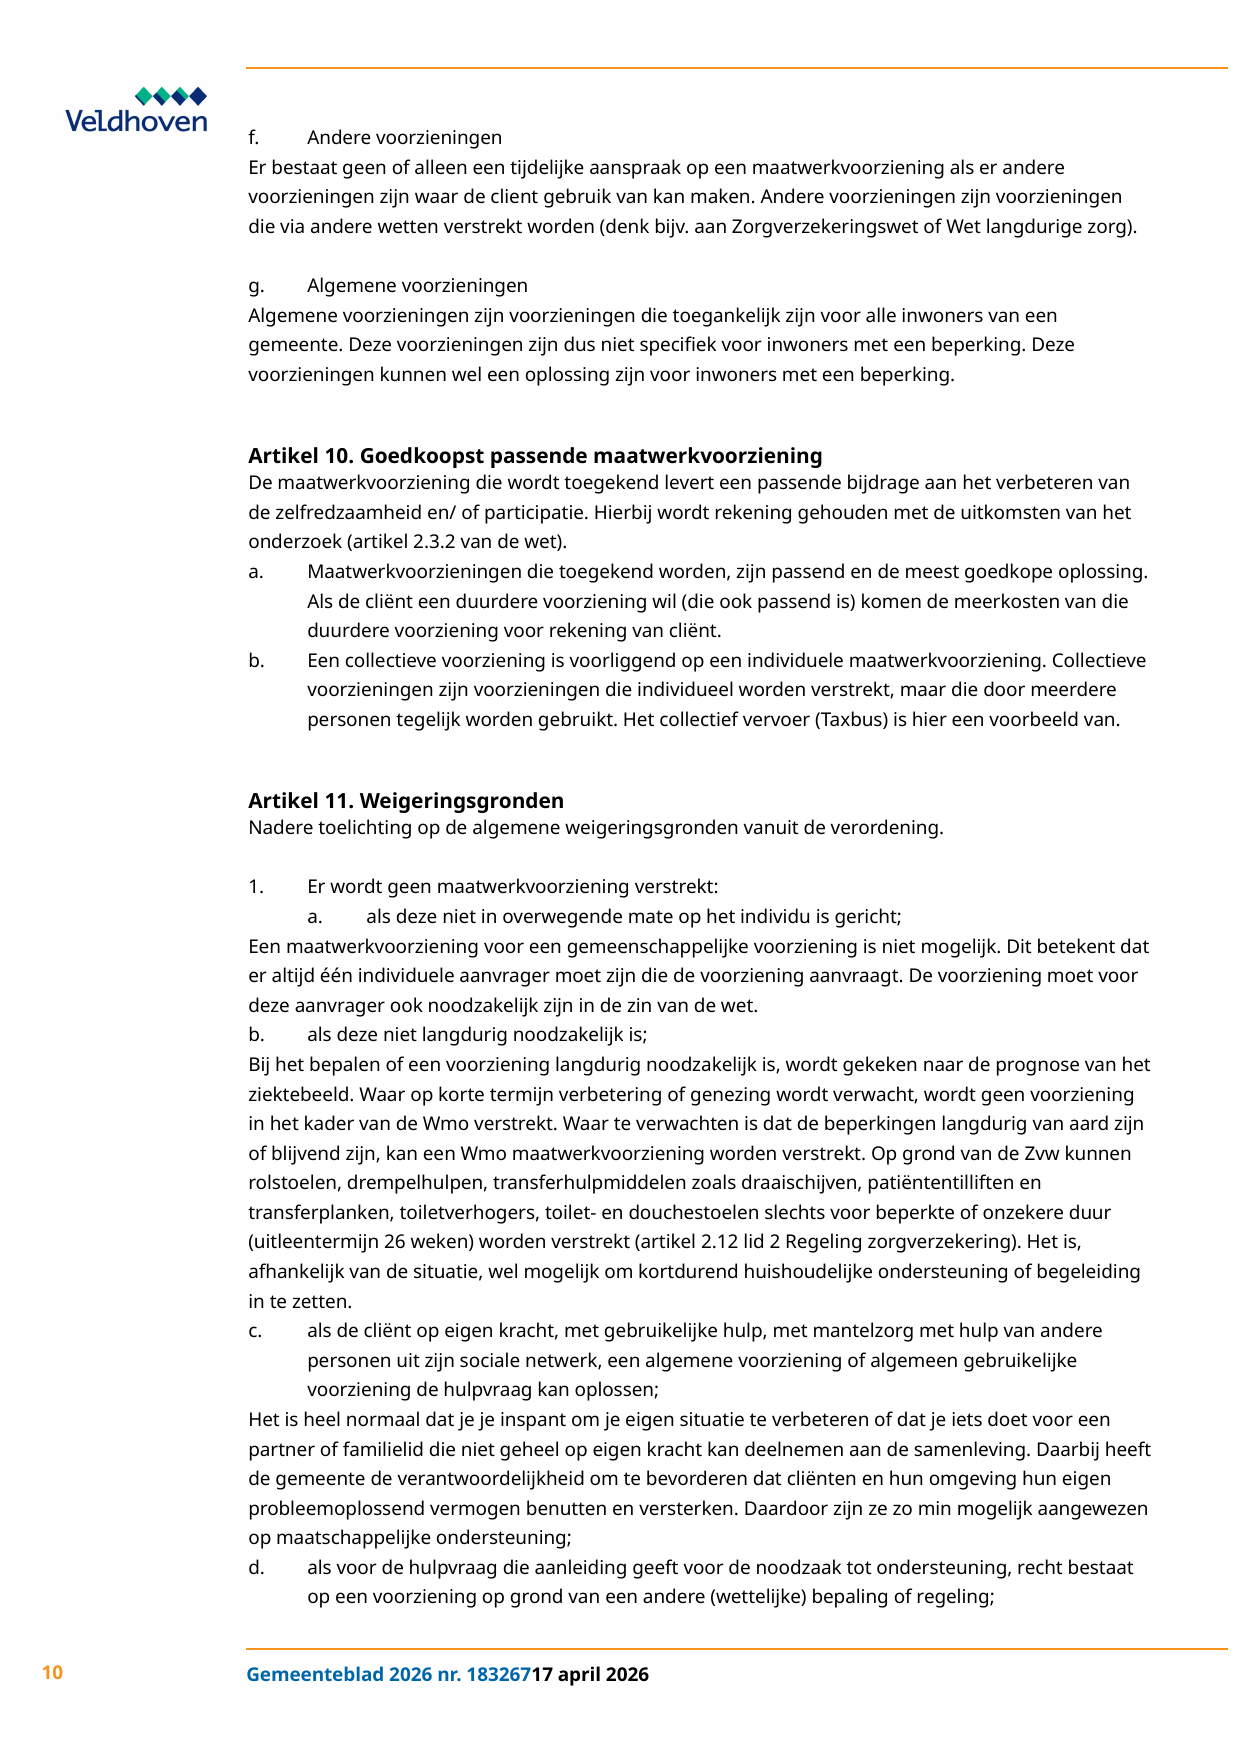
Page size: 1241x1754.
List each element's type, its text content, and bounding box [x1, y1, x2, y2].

list Er wordt geen maatwerkvoorziening verstrekt: [248, 874, 1152, 899]
text Het is heel normaal dat je je inspant om je eigen situatie te verbeteren of dat je iets doet voor een partner of familielid die niet geheel op eigen kracht kan deelnemen aan de samenleving. Daarbij heeft de gemeente de verantwoordelijkheid om te bevorderen dat cliënten en hun omgeving hun eigen probleemoplossend vermogen benutten en versterken. Daardoor zijn ze zo min mogelijk aangewezen op maatschappelijke ondersteuning; [248, 1406, 1152, 1550]
text Bij het bepalen of een voorziening langdurig noodzakelijk is, wordt gekeken naar de prognose van het ziektebeeld. Waar op korte termijn verbetering of genezing wordt verwacht, wordt geen voorziening in het kader van de Wmo verstrekt. Waar te verwachten is dat de beperkingen langdurig van aard zijn of blijvend zijn, kan een Wmo maatwerkvoorziening worden verstrekt. Op grond van de Zvw kunnen rolstoelen, drempelhulpen, transferhulpmiddelen zoals draaischijven, patiëntentilliften en transferplanken, toiletverhogers, toilet- en douchestoelen slechts voor beperkte of onzekere duur (uitleentermijn 26 weken) worden verstrekt (artikel 2.12 lid 2 Regeling zorgverzekering). Het is, afhankelijk van de situatie, wel mogelijk om kortdurend huishoudelijke ondersteuning of begeleiding in te zetten. [248, 1051, 1152, 1314]
list als deze niet in overwegende mate op het individu is gericht; [307, 903, 1152, 929]
list Algemene voorzieningen [248, 272, 1152, 298]
picture [41, 47, 231, 172]
text Algemene voorzieningen zijn voorzieningen die toegankelijk zijn voor alle inwoners van een gemeente. Deze voorzieningen zijn dus niet specifiek voor inwoners met een beperking. Deze voorzieningen kunnen wel een oplossing zijn voor inwoners met een beperking. [248, 302, 1152, 387]
text Artikel 11. Weigeringsgronden [248, 786, 1152, 814]
list als de cliënt op eigen kracht, met gebruikelijke hulp, met mantelzorg met hulp van andere personen uit zijn sociale netwerk, een algemene voorziening of algemeen gebruikelijke voorziening de hulpvraag kan oplossen; [248, 1317, 1152, 1402]
text Een maatwerkvoorziening voor een gemeenschappelijke voorziening is niet mogelijk. Dit betekent dat er altijd één individuele aanvrager moet zijn die de voorziening aanvraagt. De voorziening moet voor deze aanvrager ook noodzakelijk zijn in de zin van de wet. [248, 933, 1152, 1018]
text De maatwerkvoorziening die wordt toegekend levert een passende bijdrage aan het verbeteren van de zelfredzaamheid en/ of participatie. Hierbij wordt rekening gehouden met de uitkomsten van het onderzoek (artikel 2.3.2 van de wet). [248, 469, 1152, 554]
list als voor de hulpvraag die aanleiding geeft voor de noodzaak tot ondersteuning, recht bestaat op een voorziening op grond van een andere (wettelijke) bepaling of regeling; [248, 1554, 1152, 1609]
list Een collectieve voorziening is voorliggend op een individuele maatwerkvoorziening. Collectieve voorzieningen zijn voorzieningen die individueel worden verstrekt, maar die door meerdere personen tegelijk worden gebruikt. Het collectief vervoer (Taxbus) is hier een voorbeeld van. [248, 647, 1152, 732]
text Er bestaat geen of alleen een tijdelijke aanspraak op een maatwerkvoorziening als er andere voorzieningen zijn waar de client gebruik van kan maken. Andere voorzieningen zijn voorzieningen die via andere wetten verstrekt worden (denk bijv. aan Zorgverzekeringswet of Wet langdurige zorg). [248, 154, 1152, 239]
text Artikel 10. Goedkoopst passende maatwerkvoorziening [248, 441, 1152, 469]
list Andere voorzieningen [248, 124, 1152, 150]
list als deze niet langdurig noodzakelijk is; [248, 1022, 1152, 1047]
list Maatwerkvoorzieningen die toegekend worden, zijn passend en de meest goedkope oplossing. Als de cliënt een duurdere voorziening wil (die ook passend is) komen de meerkosten van die duurdere voorziening voor rekening van cliënt. [248, 558, 1152, 643]
text Nadere toelichting op de algemene weigeringsgronden vanuit de verordening. [248, 814, 1152, 840]
